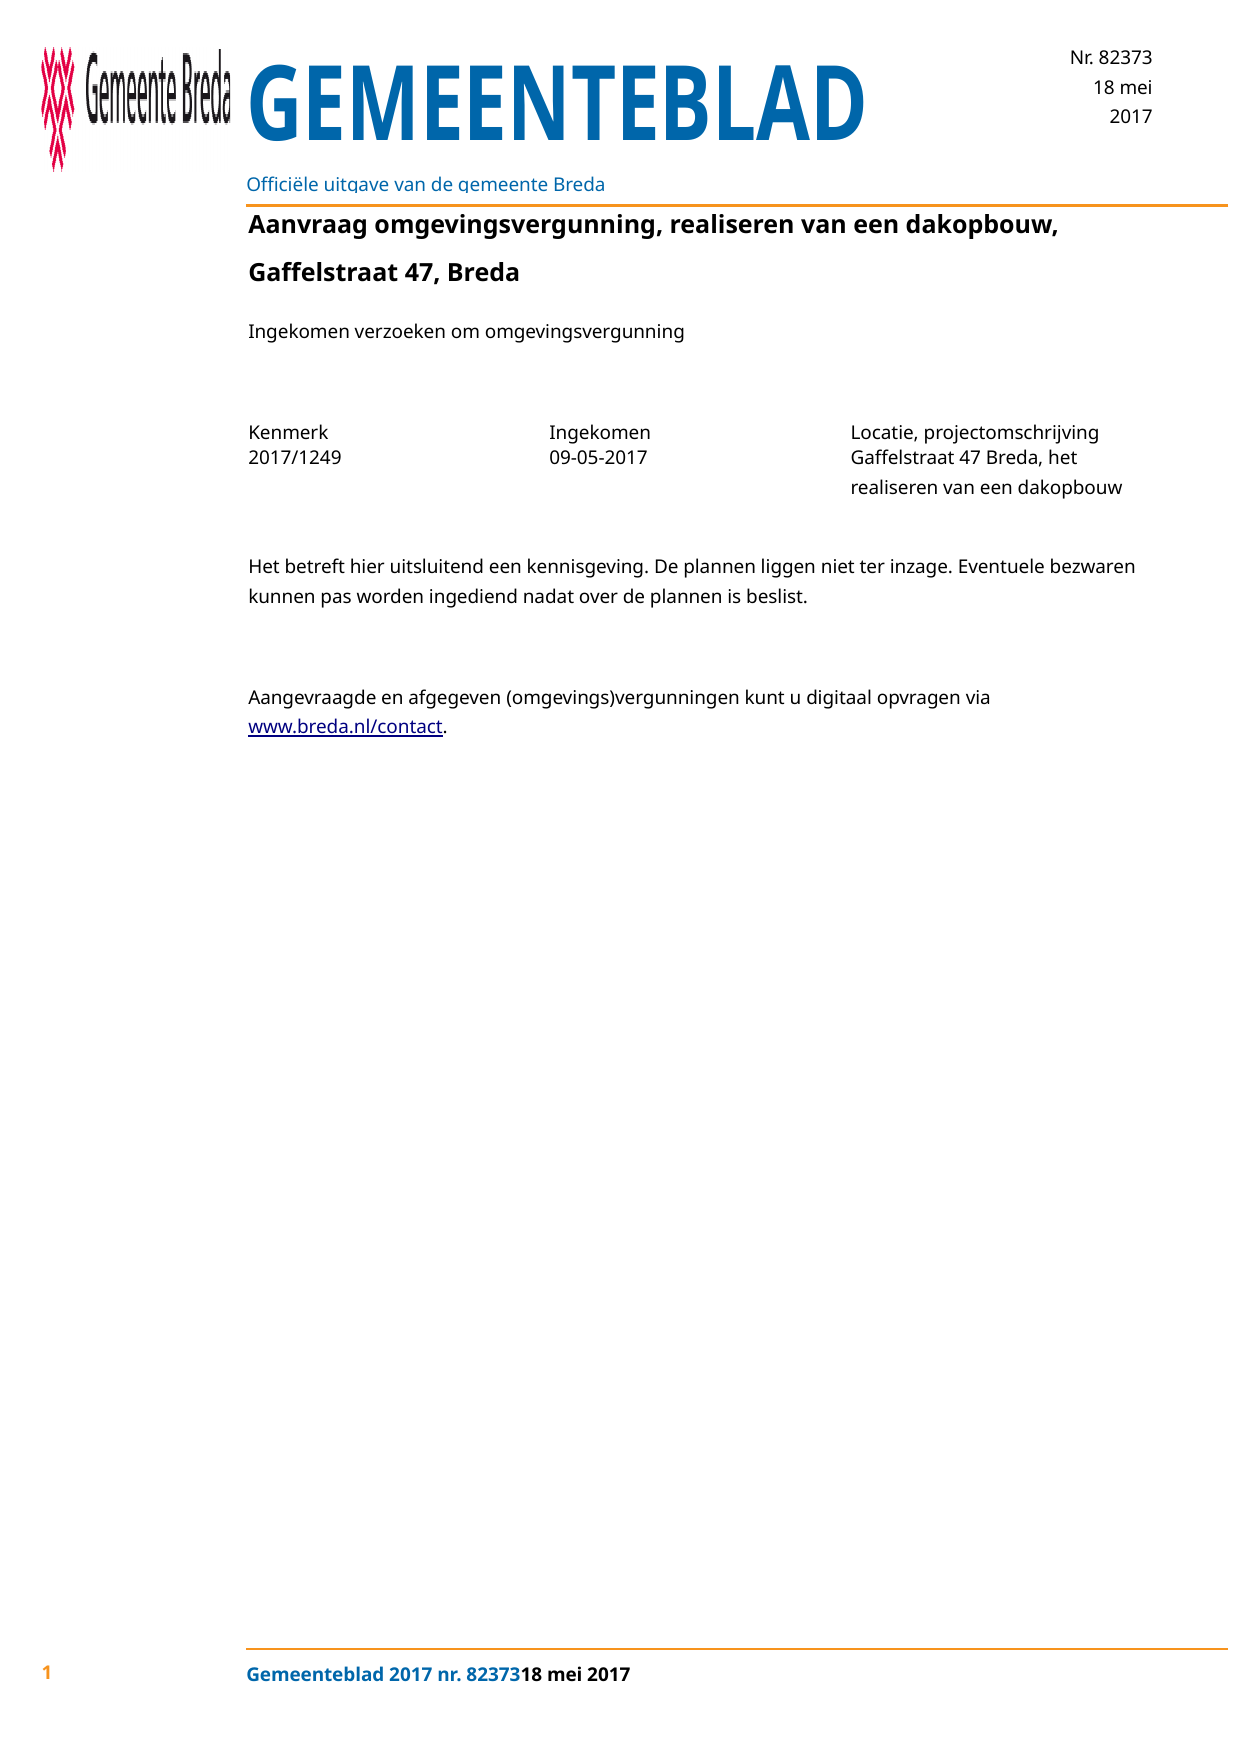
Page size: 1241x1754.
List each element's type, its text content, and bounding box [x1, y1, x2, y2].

table_header Locatie, projectomschrijving [850, 419, 1152, 444]
table_cell Gaffelstraat 47 Breda, het realiseren van een dakopbouw [850, 445, 1152, 500]
table_header Ingekomen [549, 419, 850, 444]
text Aangevraagde en afgegeven (omgevings)vergunningen kunt u digitaal opvragen via www.breda.nl/contact. [248, 684, 1152, 739]
text Ingekomen verzoeken om omgevingsvergunning [248, 318, 1152, 344]
text Het betreft hier uitsluitend een kennisgeving. De plannen liggen niet ter inzage. Eventuele bezwaren kunnen pas worden ingediend nadat over de plannen is beslist. [248, 553, 1152, 609]
table_cell 09-05-2017 [549, 445, 850, 500]
picture [41, 47, 231, 172]
table_header Kenmerk [248, 419, 549, 444]
text Aanvraag omgevingsvergunning, realiseren van een dakopbouw, Gaffelstraat 47, Breda [248, 207, 1152, 288]
table_cell 2017/1249 [248, 445, 549, 500]
